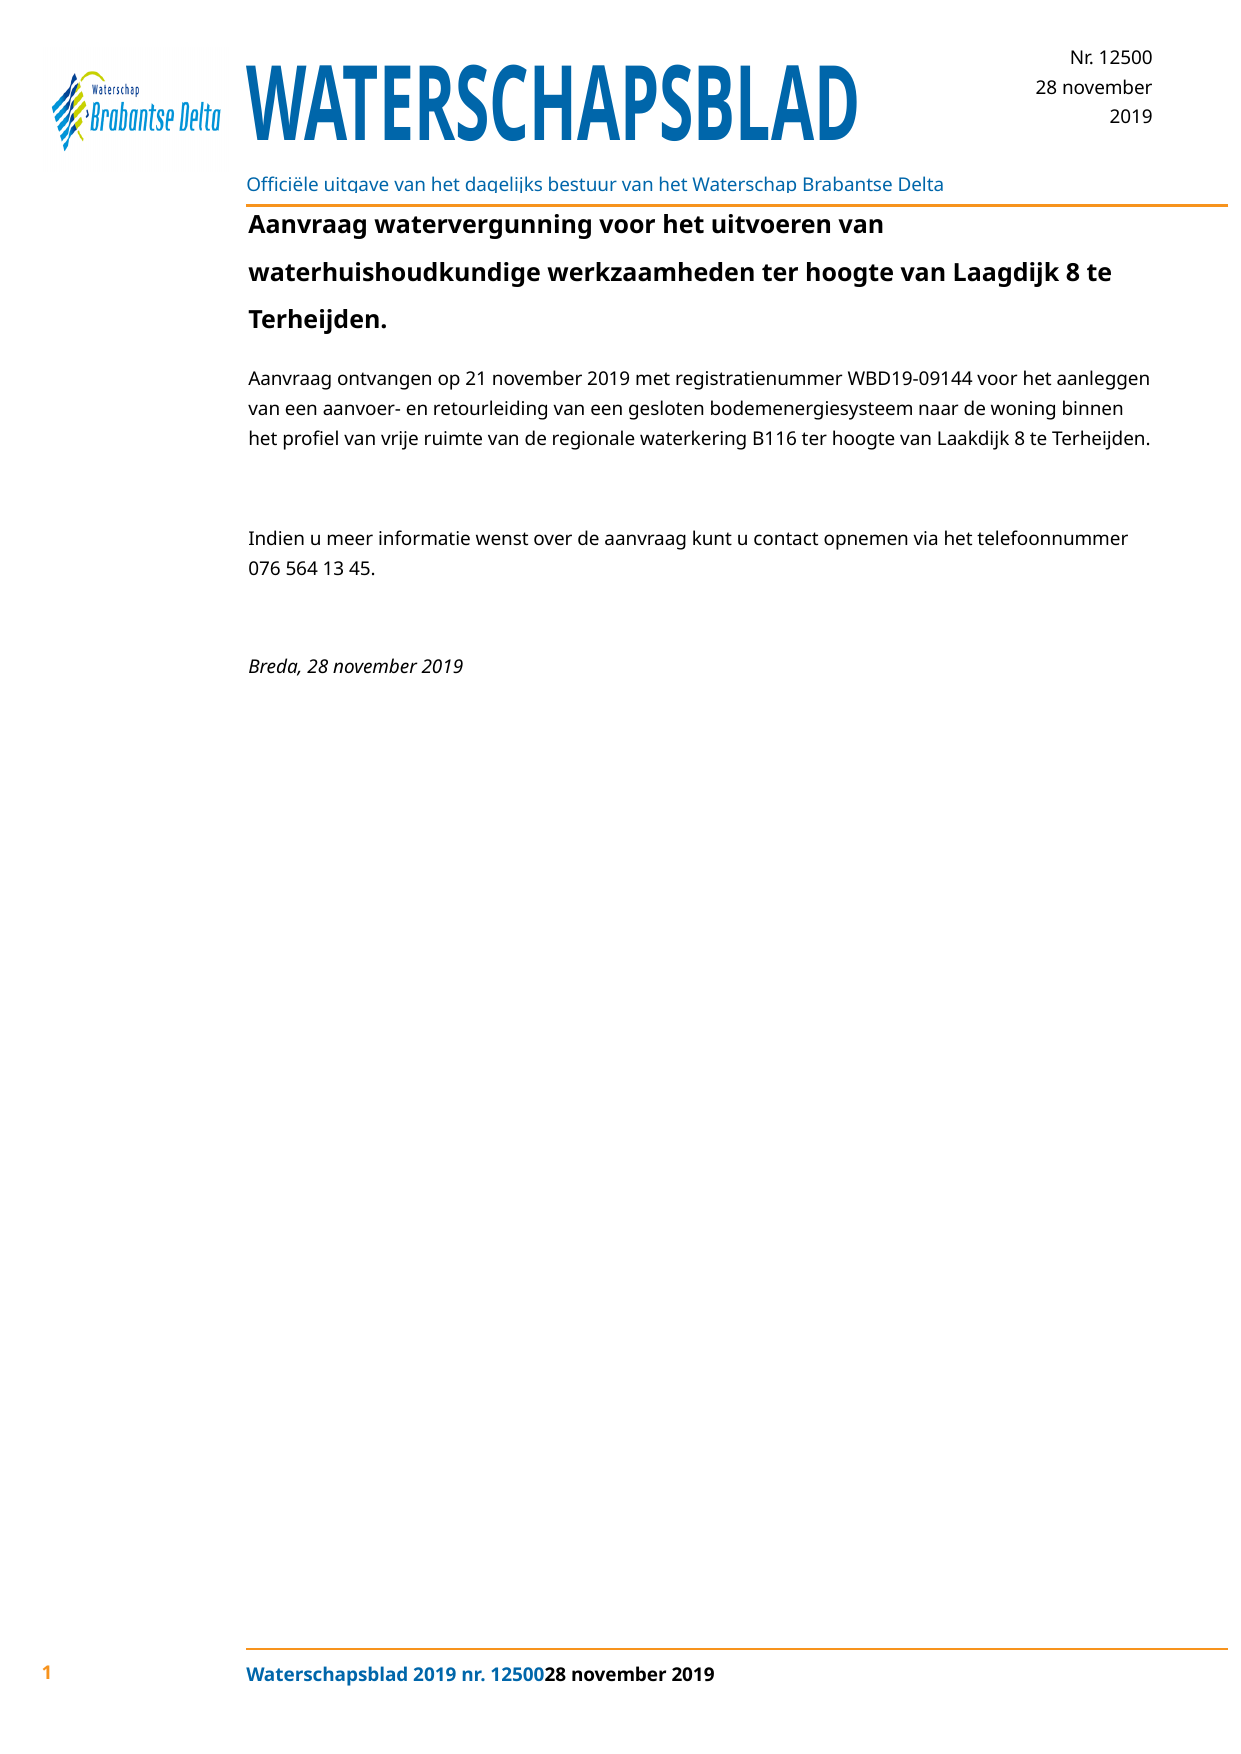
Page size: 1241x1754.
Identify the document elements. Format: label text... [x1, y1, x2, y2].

picture [41, 47, 231, 172]
text Breda, 28 november 2019 [248, 653, 1152, 679]
text Aanvraag ontvangen op 21 november 2019 met registratienummer WBD19-09144 voor het aanleggen van een aanvoer- en retourleiding van een gesloten bodemenergiesysteem naar de woning binnen het profiel van vrije ruimte van de regionale waterkering B116 ter hoogte van Laakdijk 8 te Terheijden. [248, 366, 1152, 450]
text Aanvraag watervergunning voor het uitvoeren van waterhuishoudkundige werkzaamheden ter hoogte van Laagdijk 8 te Terheijden. [248, 207, 1152, 336]
text Indien u meer informatie wenst over de aanvraag kunt u contact opnemen via het telefoonnummer 076 564 13 45. [248, 526, 1152, 581]
